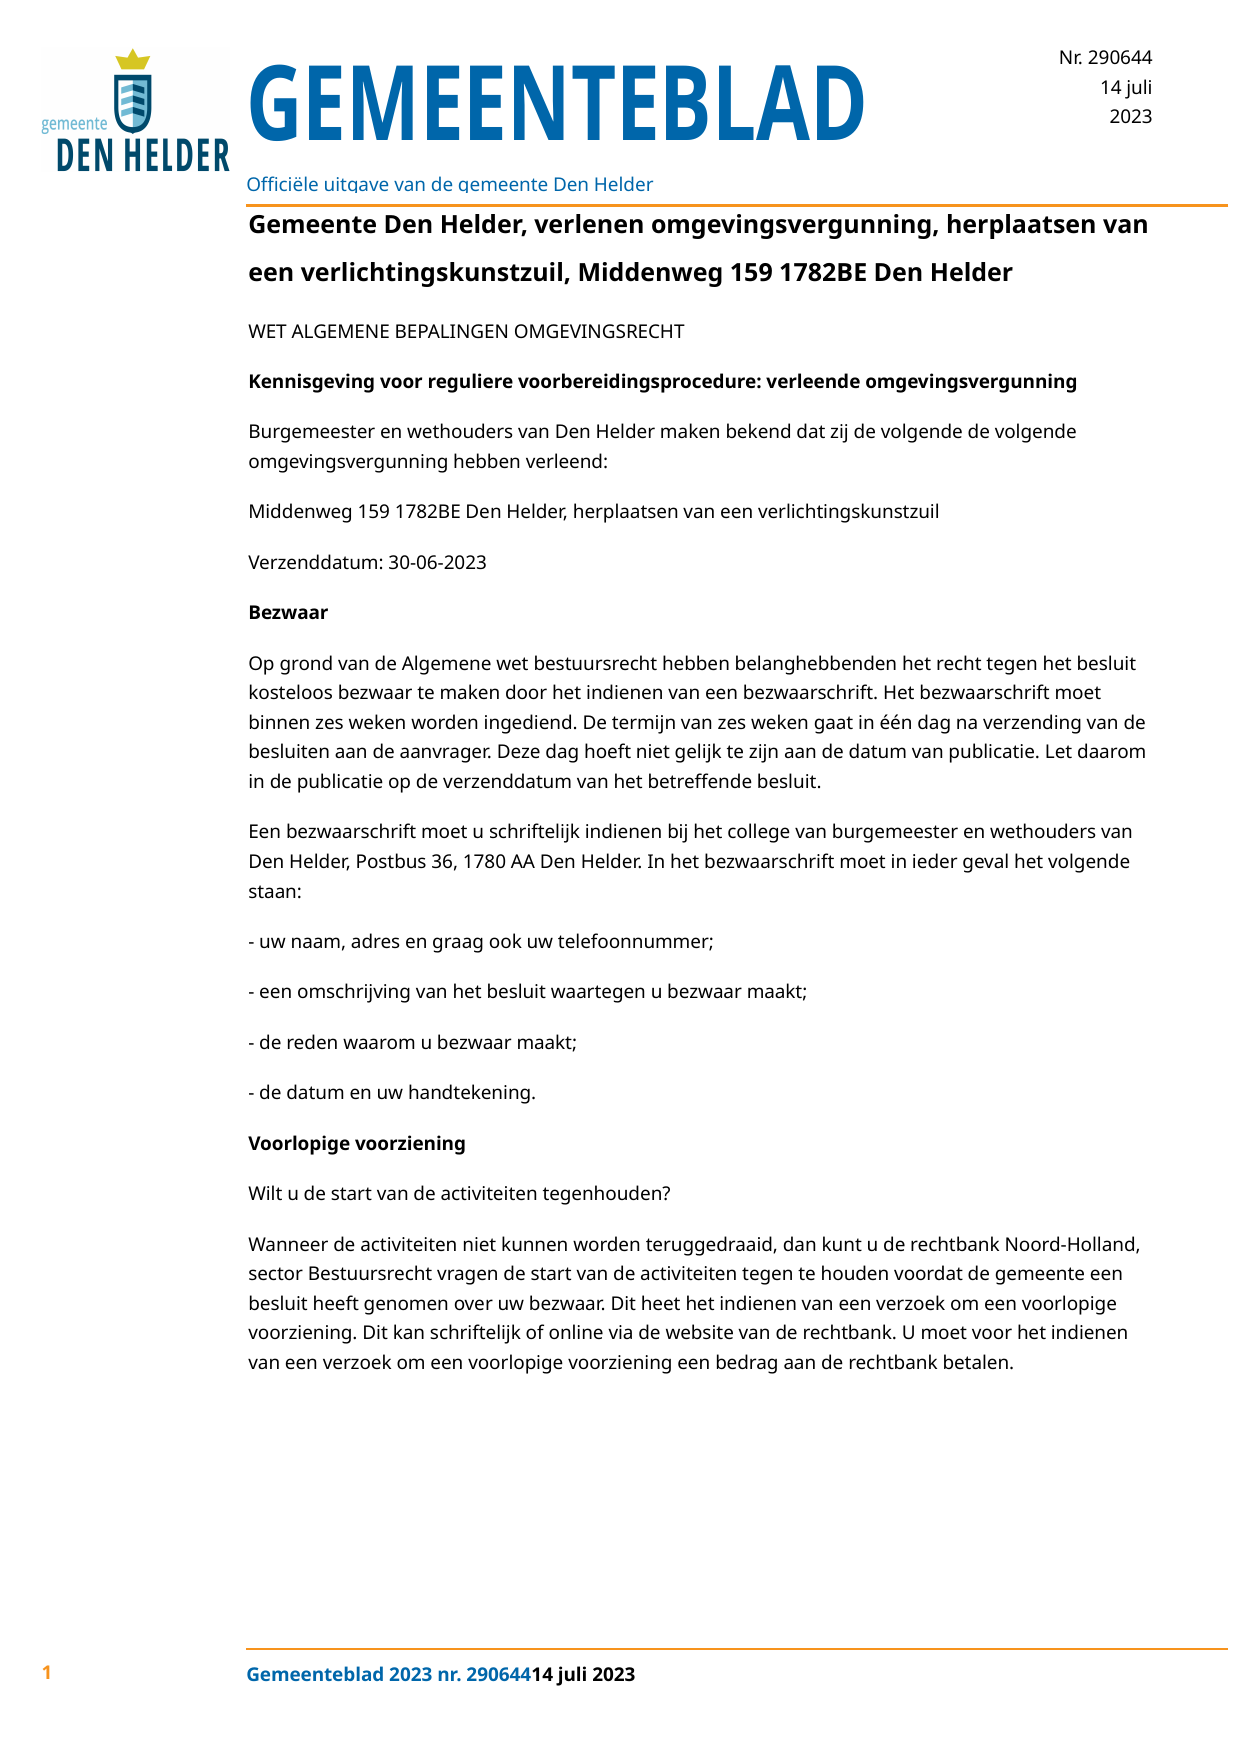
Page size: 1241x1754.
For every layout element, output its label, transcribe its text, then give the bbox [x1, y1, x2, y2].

text Bezwaar [248, 599, 1152, 625]
text Burgemeester en wethouders van Den Helder maken bekend dat zij de volgende de volgende omgevingsvergunning hebben verleend: [248, 419, 1152, 474]
picture [100, 154, 106, 172]
picture [220, 160, 224, 172]
text - de reden waarom u bezwaar maakt; [248, 1029, 1152, 1055]
picture [182, 144, 187, 165]
text - uw naam, adres en graag ook uw telefoonnummer; [248, 928, 1152, 954]
text Verzenddatum: 30-06-2023 [248, 549, 1152, 575]
picture [41, 47, 231, 172]
text Wilt u de start van de activiteiten tegenhouden? [248, 1180, 1152, 1206]
text Middenweg 159 1782BE Den Helder, herplaatsen van een verlichtingskunstzuil [248, 499, 1152, 524]
picture [130, 157, 135, 172]
text - de datum en uw handtekening. [248, 1079, 1152, 1105]
text Kennisgeving voor reguliere voorbereidingsprocedure: verleende omgevingsvergunning [248, 368, 1152, 394]
text Wanneer de activiteiten niet kunnen worden teruggedraaid, dan kunt u de rechtbank Noord-Holland, sector Bestuursrecht vragen de start van de activiteiten tegen te houden voordat de gemeente een besluit heeft genomen over uw bezwaar. Dit heet het indienen van een verzoek om een voorlopige voorziening. Dit kan schriftelijk of online via de website van de rechtbank. U moet voor het indienen van een verzoek om een voorlopige voorziening een bedrag aan de rechtbank betalen. [248, 1231, 1152, 1375]
picture [63, 144, 68, 165]
text WET ALGEMENE BEPALINGEN OMGEVINGSRECHT [248, 318, 1152, 344]
text Voorlopige voorziening [248, 1130, 1152, 1156]
text Een bezwaarschrift moet u schriftelijk indienen bij het college van burgemeester en wethouders van Den Helder, Postbus 36, 1780 AA Den Helder. In het bezwaarschrift moet in ieder geval het volgende staan: [248, 819, 1152, 904]
text Op grond van de Algemene wet bestuursrecht hebben belanghebbenden het recht tegen het besluit kosteloos bezwaar te maken door het indienen van een bezwaarschrift. Het bezwaarschrift moet binnen zes weken worden ingediend. De termijn van zes weken gaat in één dag na verzending van de besluiten aan de aanvrager. Deze dag hoeft niet gelijk te zijn aan de datum van publicatie. Let daarom in de publicatie op de verzenddatum van het betreffende besluit. [248, 650, 1152, 794]
text - een omschrijving van het besluit waartegen u bezwaar maakt; [248, 979, 1152, 1004]
text Gemeente Den Helder, verlenen omgevingsvergunning, herplaatsen van een verlichtingskunstzuil, Middenweg 159 1782BE Den Helder [248, 207, 1152, 288]
